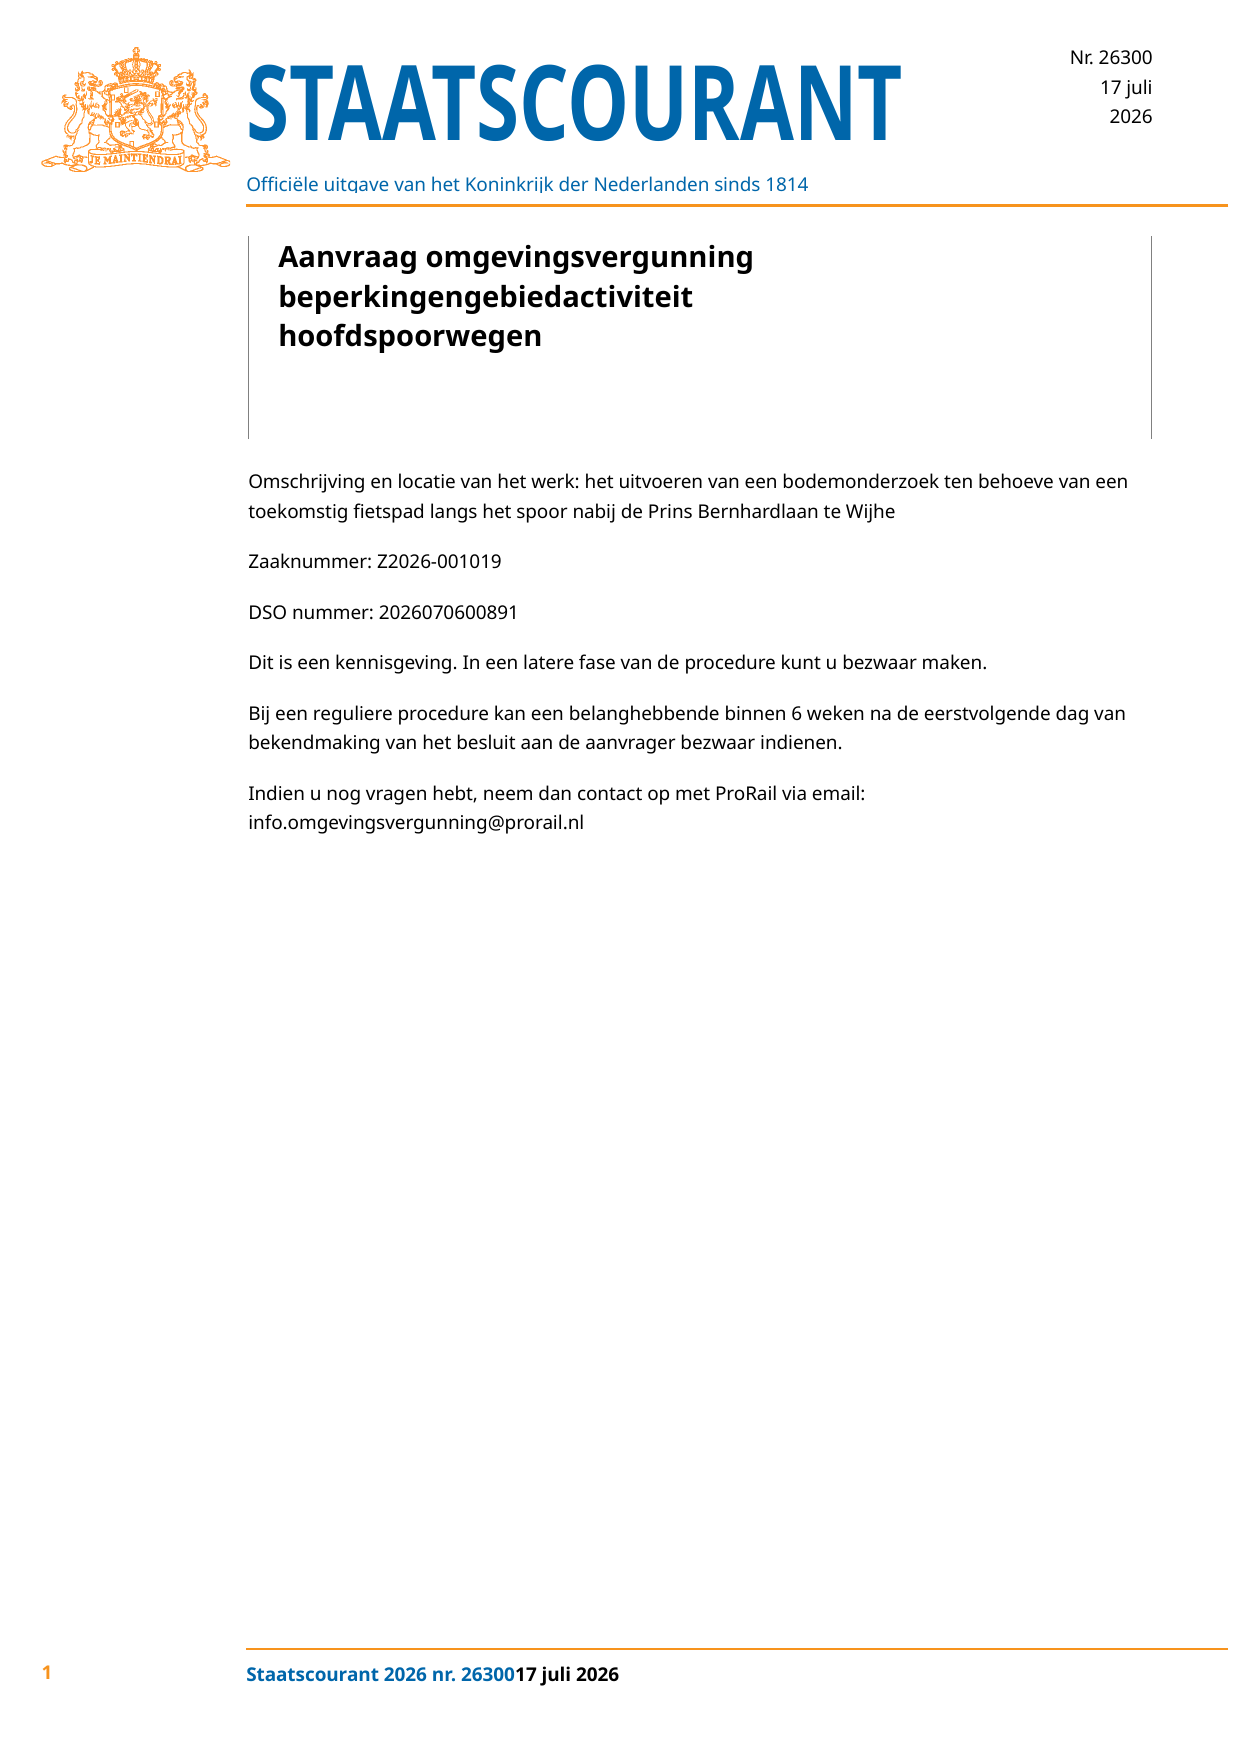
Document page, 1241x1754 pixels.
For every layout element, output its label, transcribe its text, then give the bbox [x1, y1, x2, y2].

table_header [850, 414, 1151, 439]
text Omschrijving en locatie van het werk: het uitvoeren van een bodemonderzoek ten behoeve van een toekomstig fietspad langs het spoor nabij de Prins Bernhardlaan te Wijhe [248, 469, 1152, 524]
table_header [1090, 236, 1151, 413]
text Bij een reguliere procedure kan een belanghebbende binnen 6 weken na de eerstvolgende dag van bekendmaking van het besluit aan de aanvrager bezwaar indienen. [248, 700, 1152, 755]
text Zaaknummer: Z2026-001019 [248, 549, 1152, 574]
table_header Aanvraag omgevingsvergunning beperkingengebiedactiviteit hoofdspoorwegen [249, 236, 850, 439]
text DSO nummer: 2026070600891 [248, 599, 1152, 625]
picture [912, 236, 1090, 414]
picture [41, 47, 231, 172]
text Indien u nog vragen hebt, neem dan contact op met ProRail via email: info.omgevingsvergunning@prorail.nl [248, 780, 1152, 835]
text Dit is een kennisgeving. In een latere fase van de procedure kunt u bezwaar maken. [248, 649, 1152, 675]
table_header [850, 236, 912, 413]
